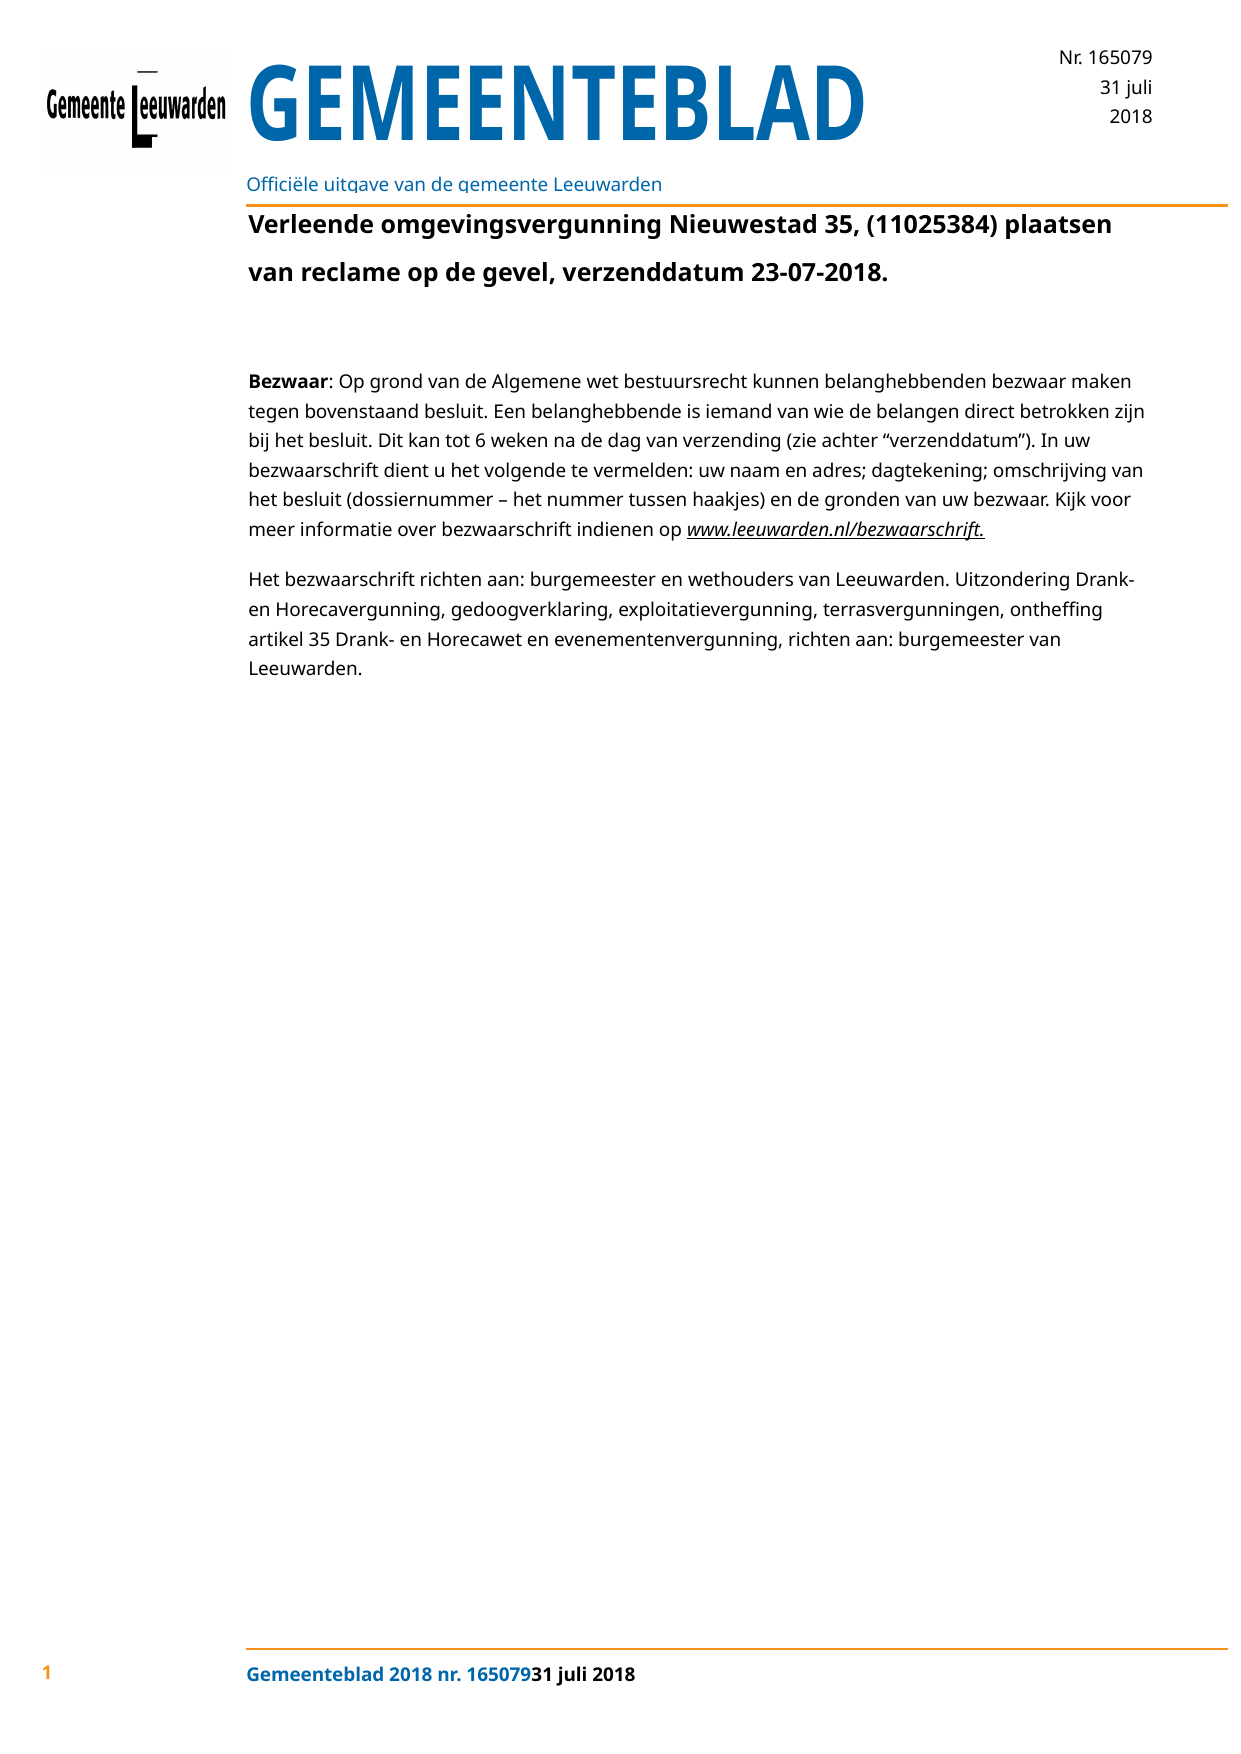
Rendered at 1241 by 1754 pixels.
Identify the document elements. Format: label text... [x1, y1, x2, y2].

text Het bezwaarschrift richten aan: burgemeester en wethouders van Leeuwarden. Uitzondering Drank- en Horecavergunning, gedoogverklaring, exploitatievergunning, terrasvergunningen, ontheffing artikel 35 Drank- en Horecawet en evenementenvergunning, richten aan: burgemeester van Leeuwarden. [248, 567, 1152, 681]
text Verleende omgevingsvergunning Nieuwestad 35, (11025384) plaatsen van reclame op de gevel, verzenddatum 23-07-2018. [248, 207, 1152, 288]
picture [41, 47, 231, 172]
text Bezwaar: Op grond van de Algemene wet bestuursrecht kunnen belanghebbenden bezwaar maken tegen bovenstaand besluit. Een belanghebbende is iemand van wie de belangen direct betrokken zijn bij het besluit. Dit kan tot 6 weken na de dag van verzending (zie achter “verzenddatum”). In uw bezwaarschrift dient u het volgende te vermelden: uw naam en adres; dagtekening; omschrijving van het besluit (dossiernummer – het nummer tussen haakjes) en de gronden van uw bezwaar. Kijk voor meer informatie over bezwaarschrift indienen op www.leeuwarden.nl/bezwaarschrift. [248, 368, 1152, 542]
